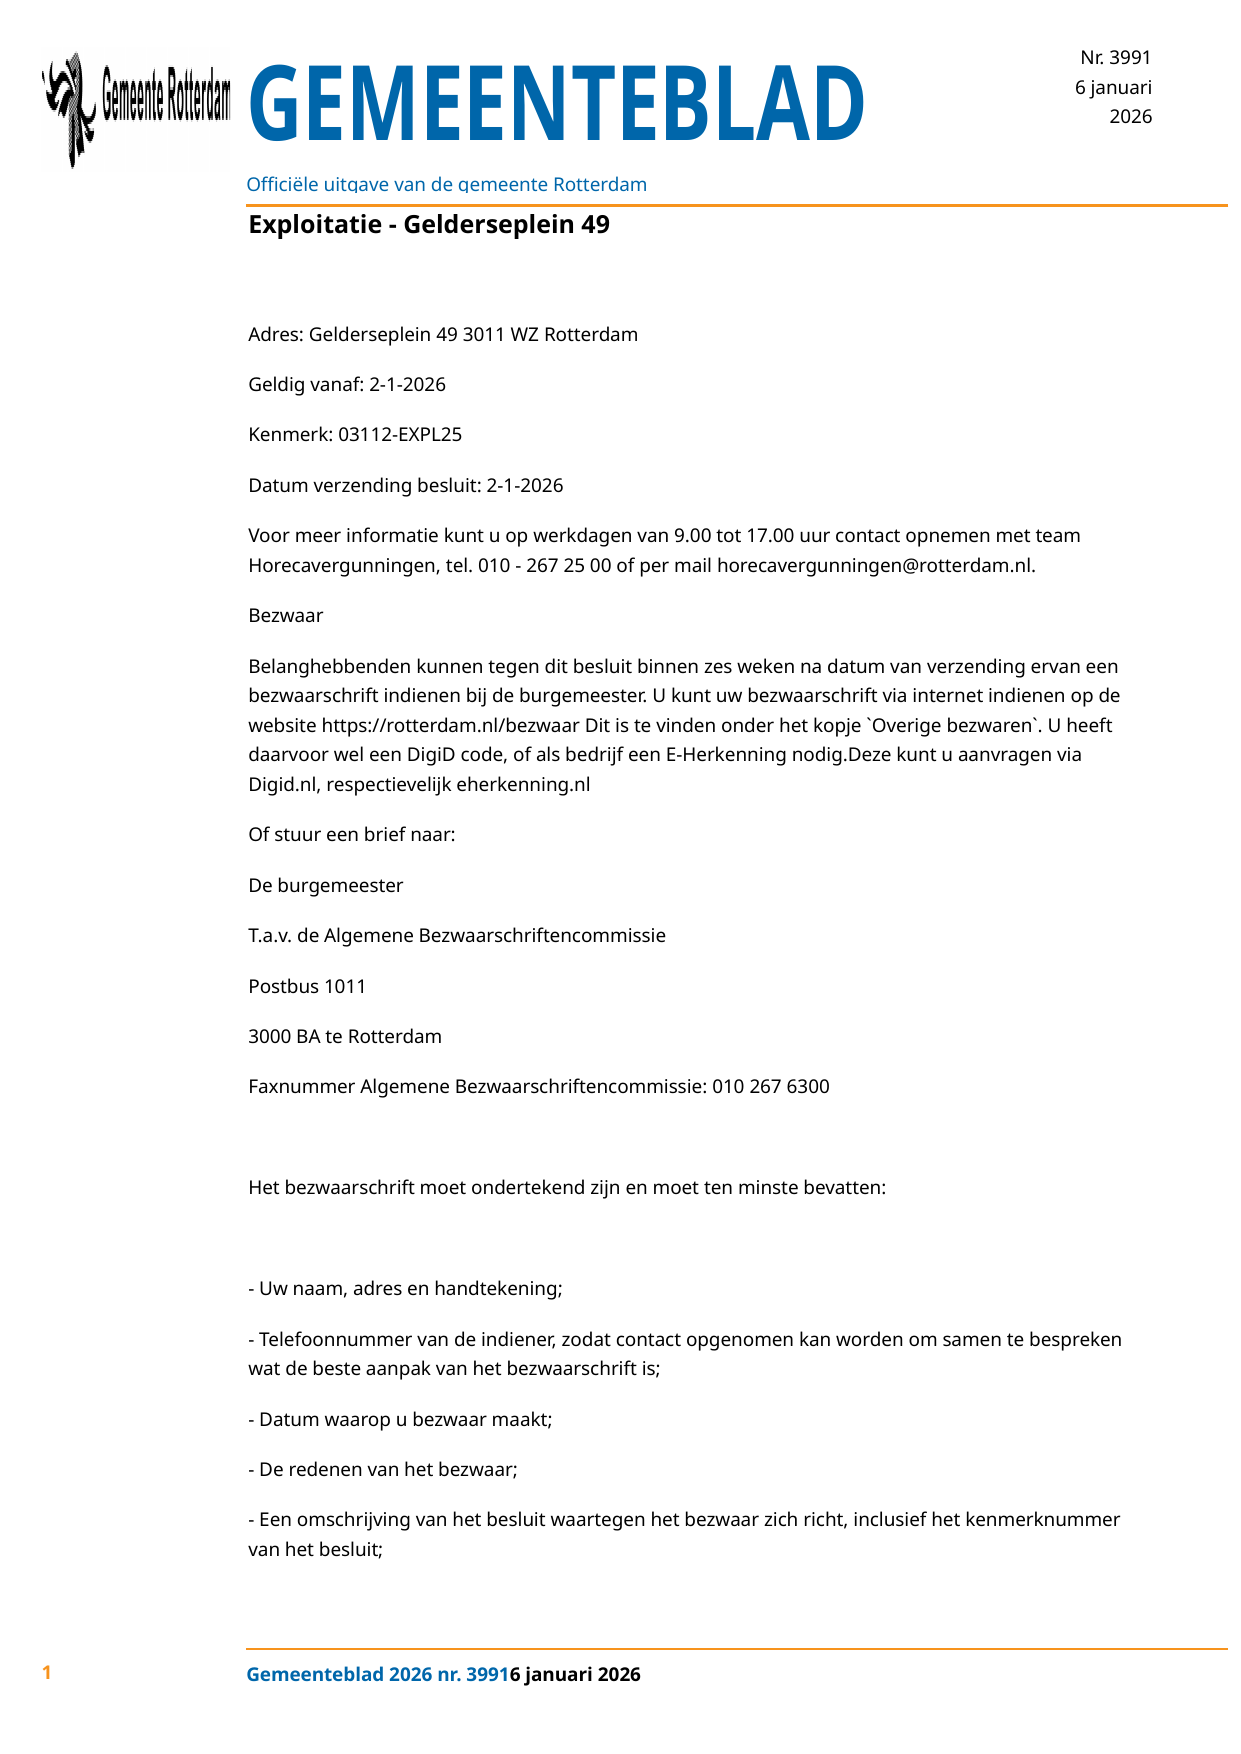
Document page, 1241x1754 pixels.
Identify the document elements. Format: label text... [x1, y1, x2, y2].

picture [41, 47, 231, 172]
text De burgemeester [248, 872, 1152, 898]
text Exploitatie - Gelderseplein 49 [248, 207, 1152, 241]
text Postbus 1011 [248, 973, 1152, 998]
text Voor meer informatie kunt u op werkdagen van 9.00 tot 17.00 uur contact opnemen met team Horecavergunningen, tel. 010 - 267 25 00 of per mail horecavergunningen@rotterdam.nl. [248, 522, 1152, 578]
text Faxnummer Algemene Bezwaarschriftencommissie: 010 267 6300 [248, 1074, 1152, 1099]
text Of stuur een brief naar: [248, 822, 1152, 847]
text Kenmerk: 03112-EXPL25 [248, 422, 1152, 447]
text - De redenen van het bezwaar; [248, 1456, 1152, 1482]
text - Datum waarop u bezwaar maakt; [248, 1406, 1152, 1431]
text Geldig vanaf: 2-1-2026 [248, 371, 1152, 397]
text Adres: Gelderseplein 49 3011 WZ Rotterdam [248, 321, 1152, 346]
text - Telefoonnummer van de indiener, zodat contact opgenomen kan worden om samen te bespreken wat de beste aanpak van het bezwaarschrift is; [248, 1326, 1152, 1381]
text Belanghebbenden kunnen tegen dit besluit binnen zes weken na datum van verzending ervan een bezwaarschrift indienen bij de burgemeester. U kunt uw bezwaarschrift via internet indienen op de website https://rotterdam.nl/bezwaar Dit is te vinden onder het kopje `Overige bezwaren`. U heeft daarvoor wel een DigiD code, of als bedrijf een E-Herkenning nodig.Deze kunt u aanvragen via Digid.nl, respectievelijk eherkenning.nl [248, 653, 1152, 797]
text Datum verzending besluit: 2-1-2026 [248, 472, 1152, 498]
text Bezwaar [248, 602, 1152, 628]
text Het bezwaarschrift moet ondertekend zijn en moet ten minste bevatten: [248, 1174, 1152, 1200]
text - Een omschrijving van het besluit waartegen het bezwaar zich richt, inclusief het kenmerknummer van het besluit; [248, 1507, 1152, 1562]
text - Uw naam, adres en handtekening; [248, 1275, 1152, 1301]
text 3000 BA te Rotterdam [248, 1023, 1152, 1049]
text T.a.v. de Algemene Bezwaarschriftencommissie [248, 922, 1152, 948]
